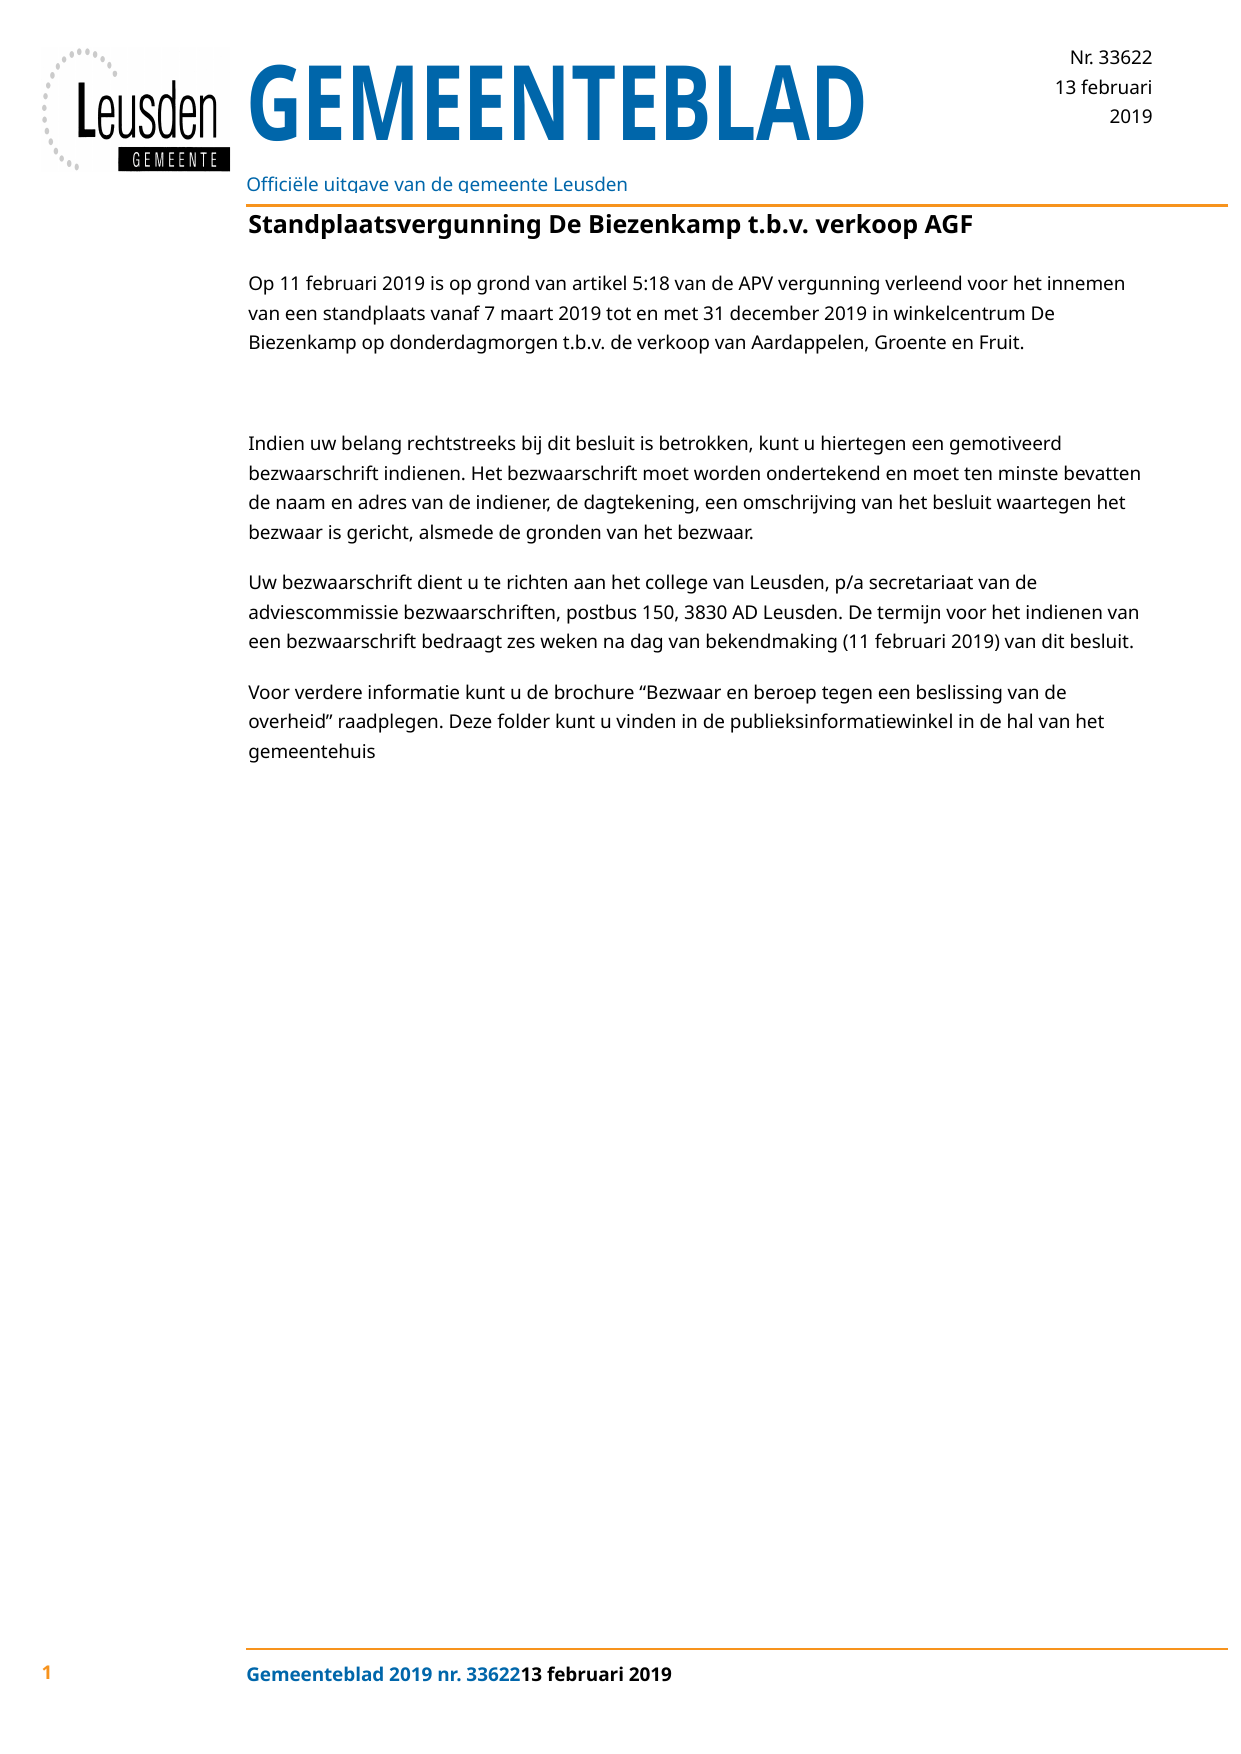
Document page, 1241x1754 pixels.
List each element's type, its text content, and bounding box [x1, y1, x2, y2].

text Op 11 februari 2019 is op grond van artikel 5:18 van de APV vergunning verleend voor het innemen van een standplaats vanaf 7 maart 2019 tot en met 31 december 2019 in winkelcentrum De Biezenkamp op donderdagmorgen t.b.v. de verkoop van Aardappelen, Groente en Fruit. [248, 270, 1152, 355]
text Standplaatsvergunning De Biezenkamp t.b.v. verkoop AGF [248, 207, 1152, 241]
picture [41, 47, 231, 172]
text Uw bezwaarschrift dient u te richten aan het college van Leusden, p/a secretariaat van de adviescommissie bezwaarschriften, postbus 150, 3830 AD Leusden. De termijn voor het indienen van een bezwaarschrift bedraagt zes weken na dag van bekendmaking (11 februari 2019) van dit besluit. [248, 569, 1152, 654]
text Voor verdere informatie kunt u de brochure “Bezwaar en beroep tegen een beslissing van de overheid” raadplegen. Deze folder kunt u vinden in de publieksinformatiewinkel in de hal van het gemeentehuis [248, 679, 1152, 764]
text Indien uw belang rechtstreeks bij dit besluit is betrokken, kunt u hiertegen een gemotiveerd bezwaarschrift indienen. Het bezwaarschrift moet worden ondertekend en moet ten minste bevatten de naam en adres van de indiener, de dagtekening, een omschrijving van het besluit waartegen het bezwaar is gericht, alsmede de gronden van het bezwaar. [248, 430, 1152, 545]
